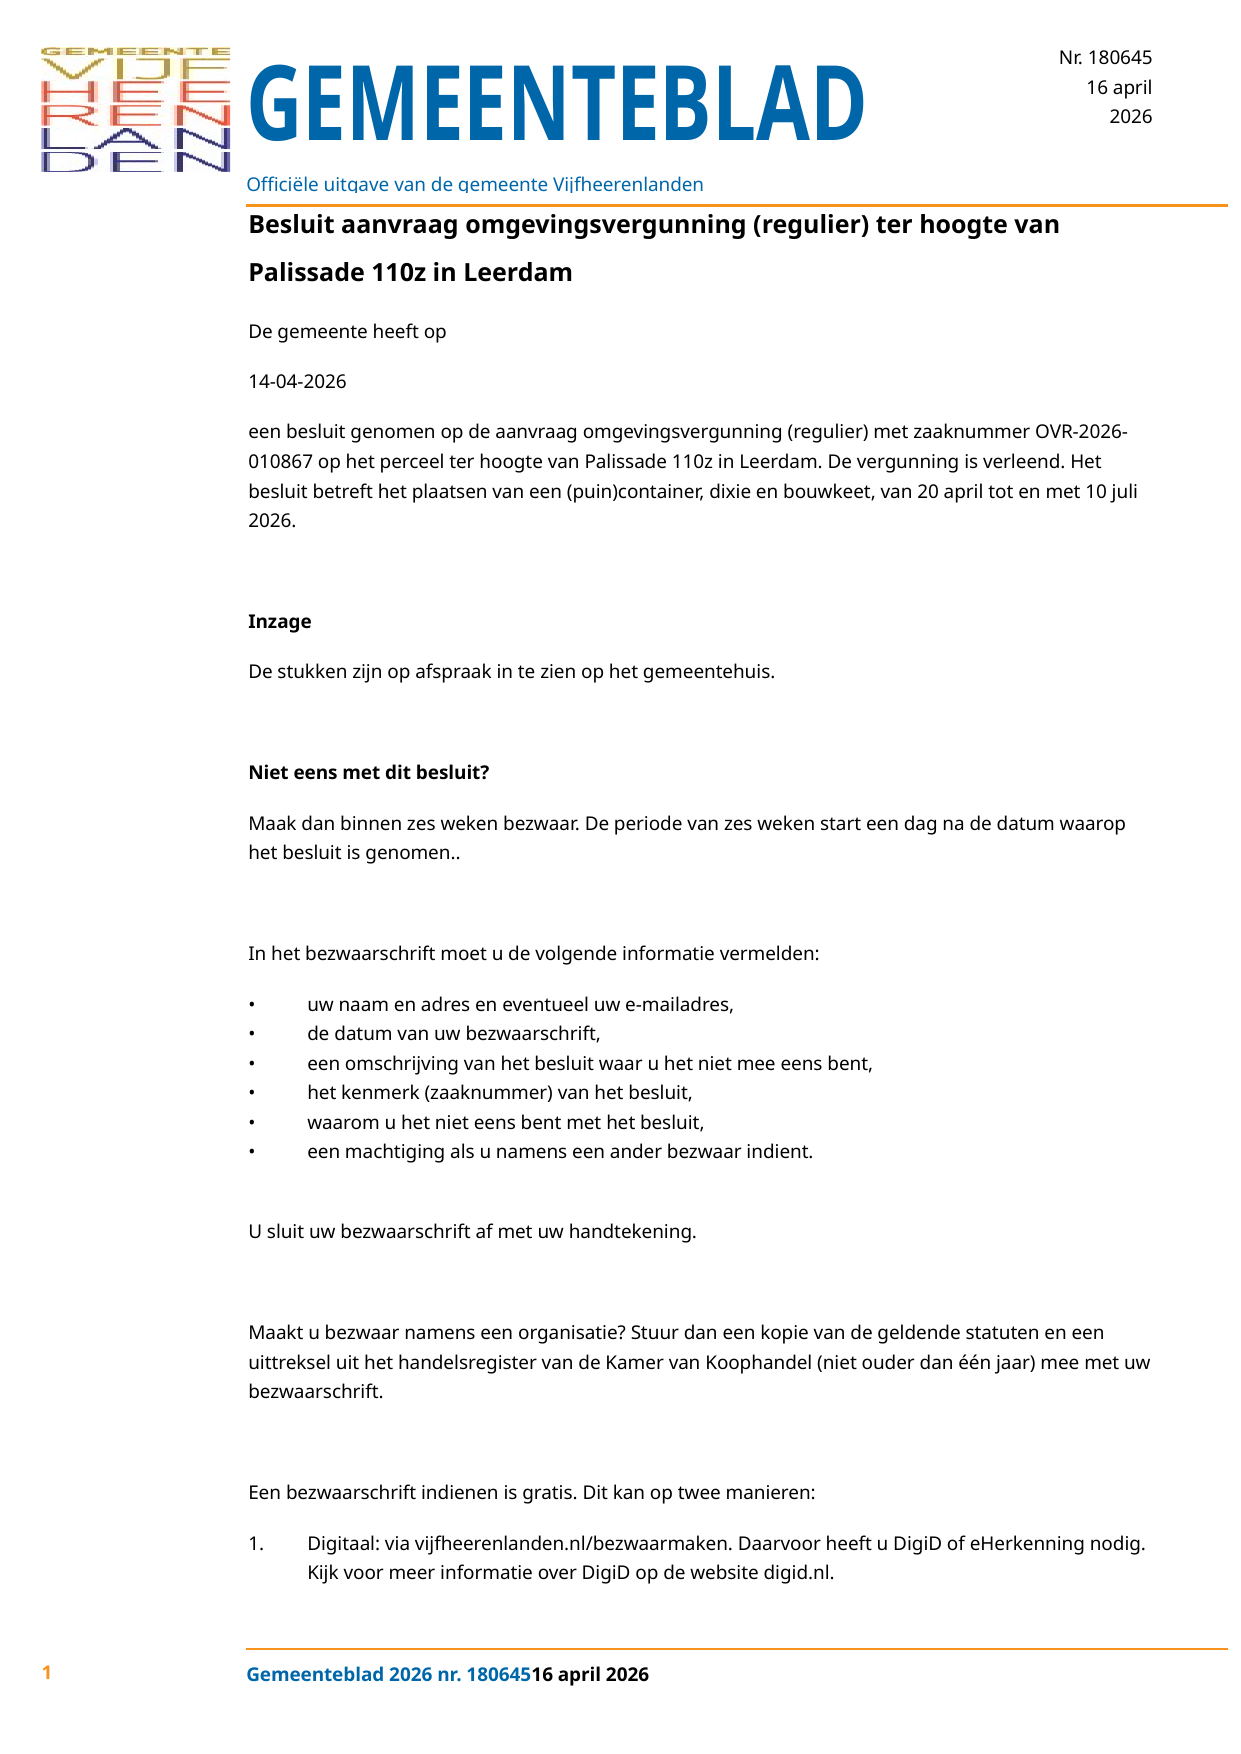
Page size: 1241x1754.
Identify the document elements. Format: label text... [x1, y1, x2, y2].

text Besluit aanvraag omgevingsvergunning (regulier) ter hoogte van Palissade 110z in Leerdam [248, 207, 1152, 288]
text U sluit uw bezwaarschrift af met uw handtekening. [248, 1219, 1152, 1244]
text Inzage [248, 608, 1152, 634]
list een omschrijving van het besluit waar u het niet mee eens bent, [248, 1050, 1152, 1076]
text In het bezwaarschrift moet u de volgende informatie vermelden: [248, 940, 1152, 966]
list uw naam en adres en eventueel uw e-mailadres, [248, 991, 1152, 1017]
text een besluit genomen op de aanvraag omgevingsvergunning (regulier) met zaaknummer OVR-2026-010867 op het perceel ter hoogte van Palissade 110z in Leerdam. De vergunning is verleend. Het besluit betreft het plaatsen van een (puin)container, dixie en bouwkeet, van 20 april tot en met 10 juli 2026. [248, 419, 1152, 533]
list Digitaal: via vijfheerenlanden.nl/bezwaarmaken. Daarvoor heeft u DigiD of eHerkenning nodig. Kijk voor meer informatie over DigiD op de website digid.nl. [248, 1530, 1152, 1585]
text 14-04-2026 [248, 368, 1152, 394]
text Maakt u bezwaar namens een organisatie? Stuur dan een kopie van de geldende statuten en een uittreksel uit het handelsregister van de Kamer van Koophandel (niet ouder dan één jaar) mee met uw bezwaarschrift. [248, 1319, 1152, 1404]
list een machtiging als u namens een ander bezwaar indient. [248, 1139, 1152, 1164]
list waarom u het niet eens bent met het besluit, [248, 1109, 1152, 1135]
text Niet eens met dit besluit? [248, 759, 1152, 785]
list de datum van uw bezwaarschrift, [248, 1020, 1152, 1046]
text Een bezwaarschrift indienen is gratis. Dit kan op twee manieren: [248, 1479, 1152, 1505]
picture [41, 47, 231, 172]
text Maak dan binnen zes weken bezwaar. De periode van zes weken start een dag na de datum waarop het besluit is genomen.. [248, 810, 1152, 865]
text De gemeente heeft op [248, 318, 1152, 344]
list het kenmerk (zaaknummer) van het besluit, [248, 1079, 1152, 1105]
text De stukken zijn op afspraak in te zien op het gemeentehuis. [248, 659, 1152, 684]
